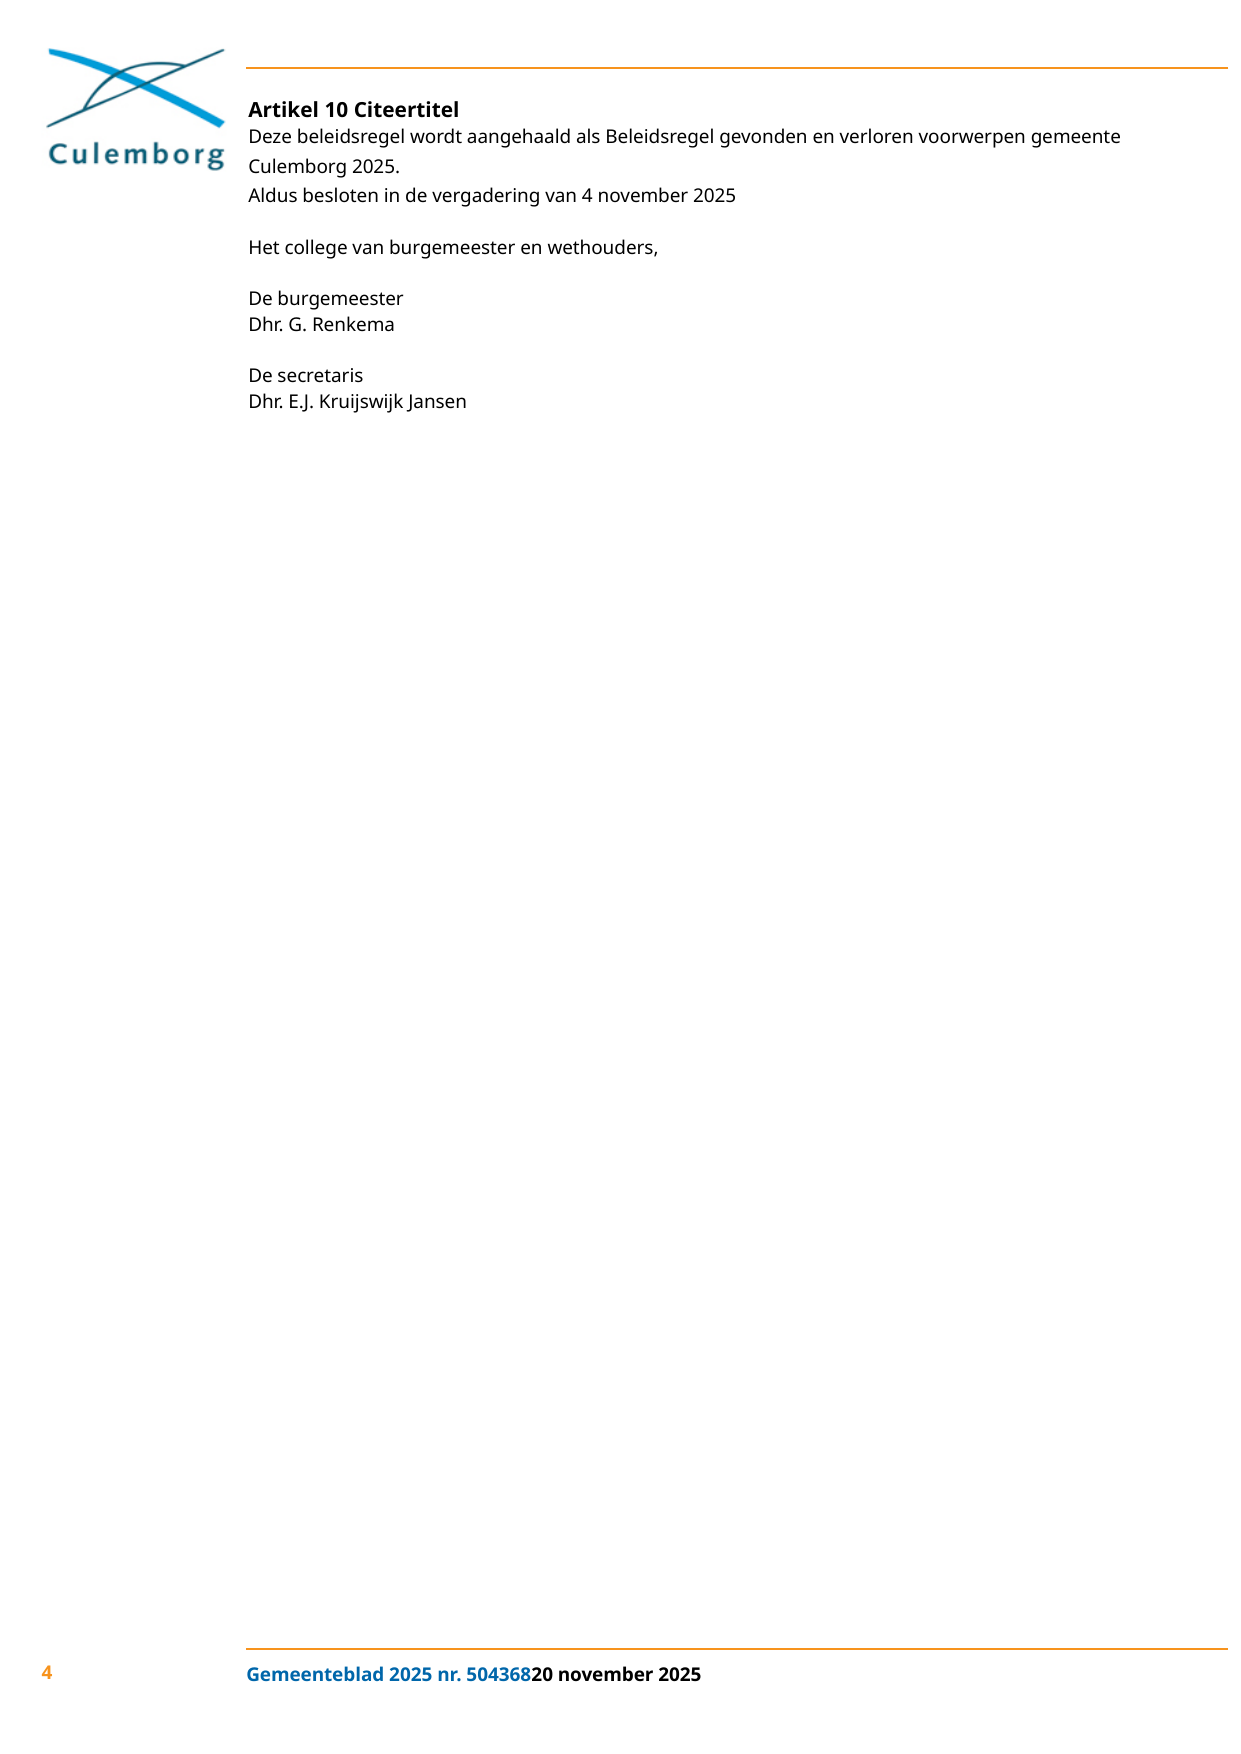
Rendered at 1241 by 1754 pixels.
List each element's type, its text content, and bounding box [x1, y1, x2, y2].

text De burgemeester [248, 285, 1152, 311]
text Dhr. G. Renkema [248, 311, 1152, 337]
text De secretaris [248, 362, 1152, 388]
text Deze beleidsregel wordt aangehaald als Beleidsregel gevonden en verloren voorwerpen gemeente Culemborg 2025. [248, 123, 1152, 178]
text Het college van burgemeester en wethouders, [248, 234, 1152, 259]
text Artikel 10 Citeertitel [248, 95, 1152, 123]
picture [41, 47, 231, 172]
text Dhr. E.J. Kruijswijk Jansen [248, 388, 1152, 414]
text Aldus besloten in de vergadering van 4 november 2025 [248, 182, 1152, 208]
